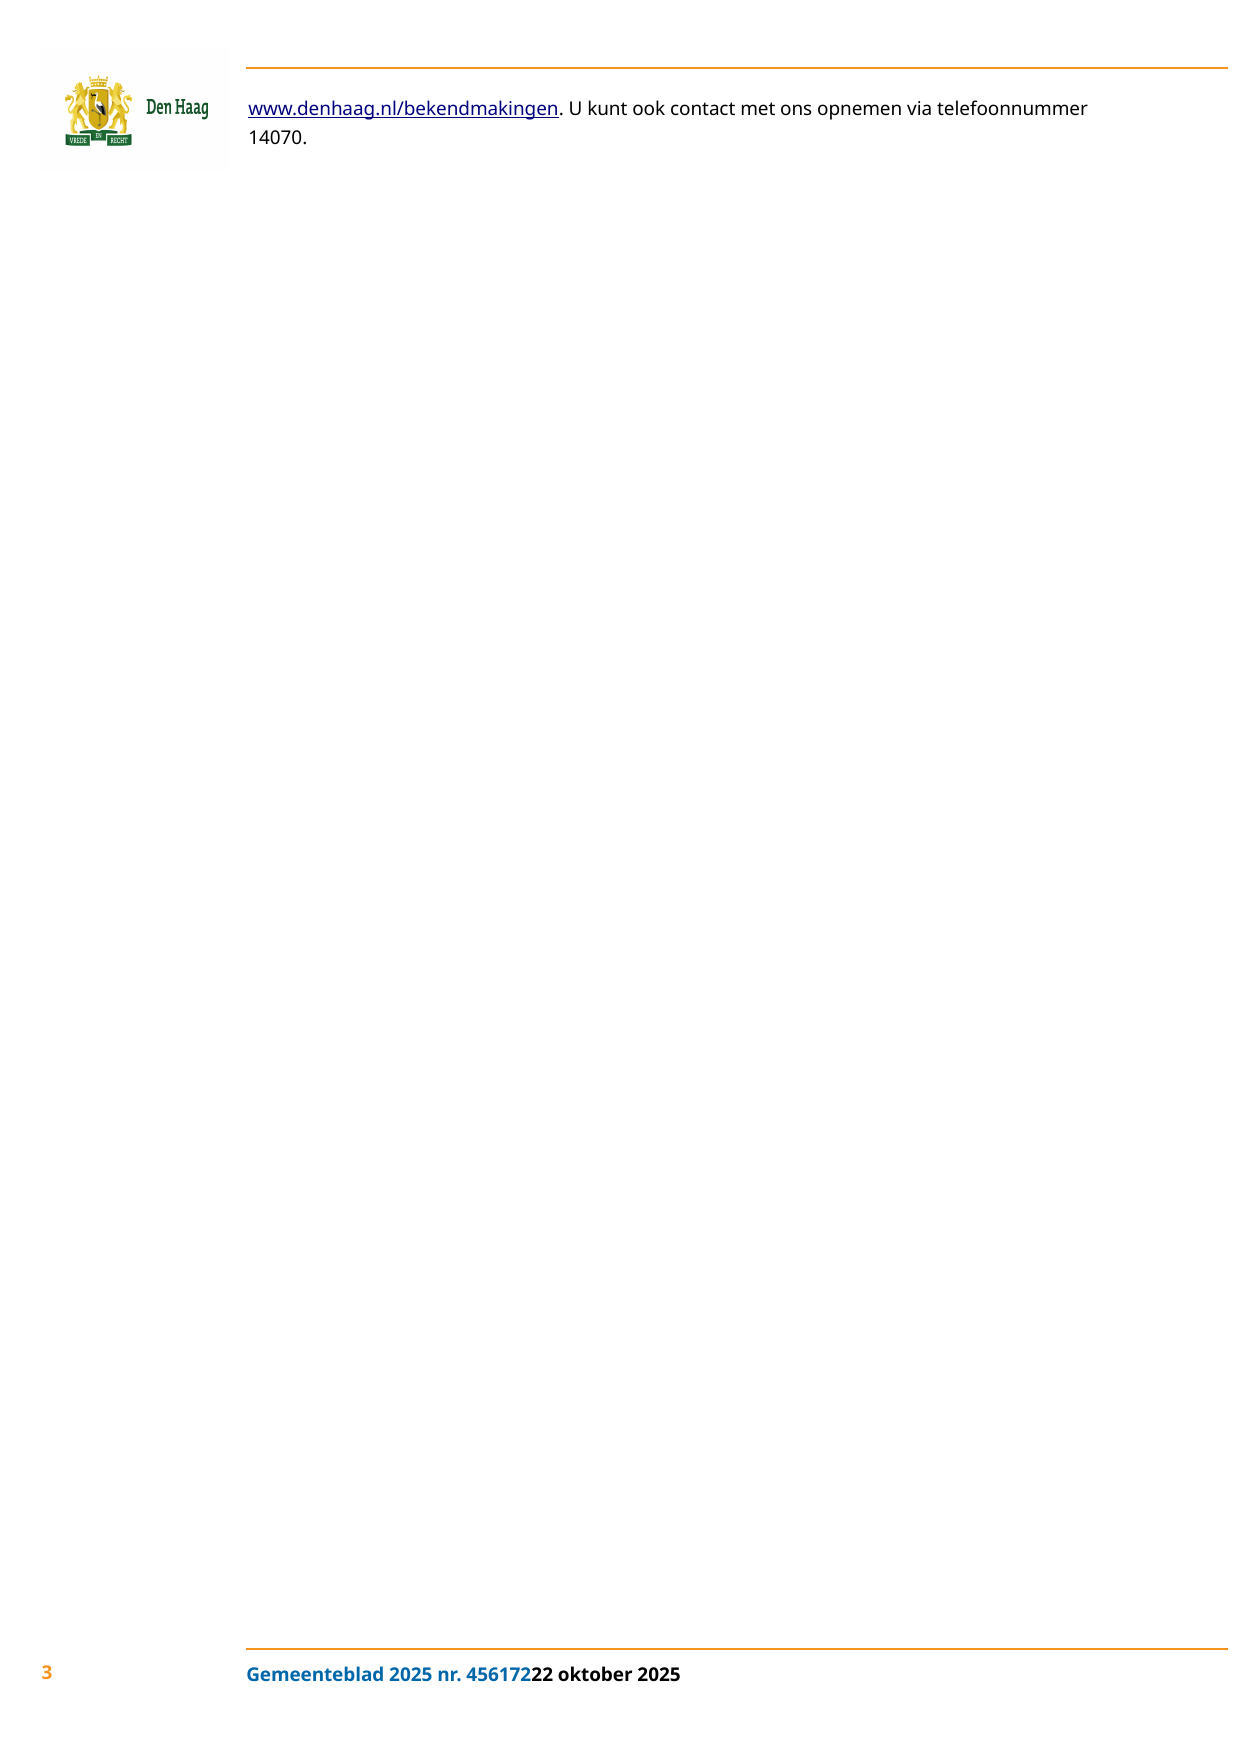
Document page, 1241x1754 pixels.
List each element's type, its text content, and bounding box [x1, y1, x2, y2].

text www.denhaag.nl/bekendmakingen. U kunt ook contact met ons opnemen via telefoonnummer 14070. [248, 95, 1152, 150]
picture [41, 47, 231, 172]
